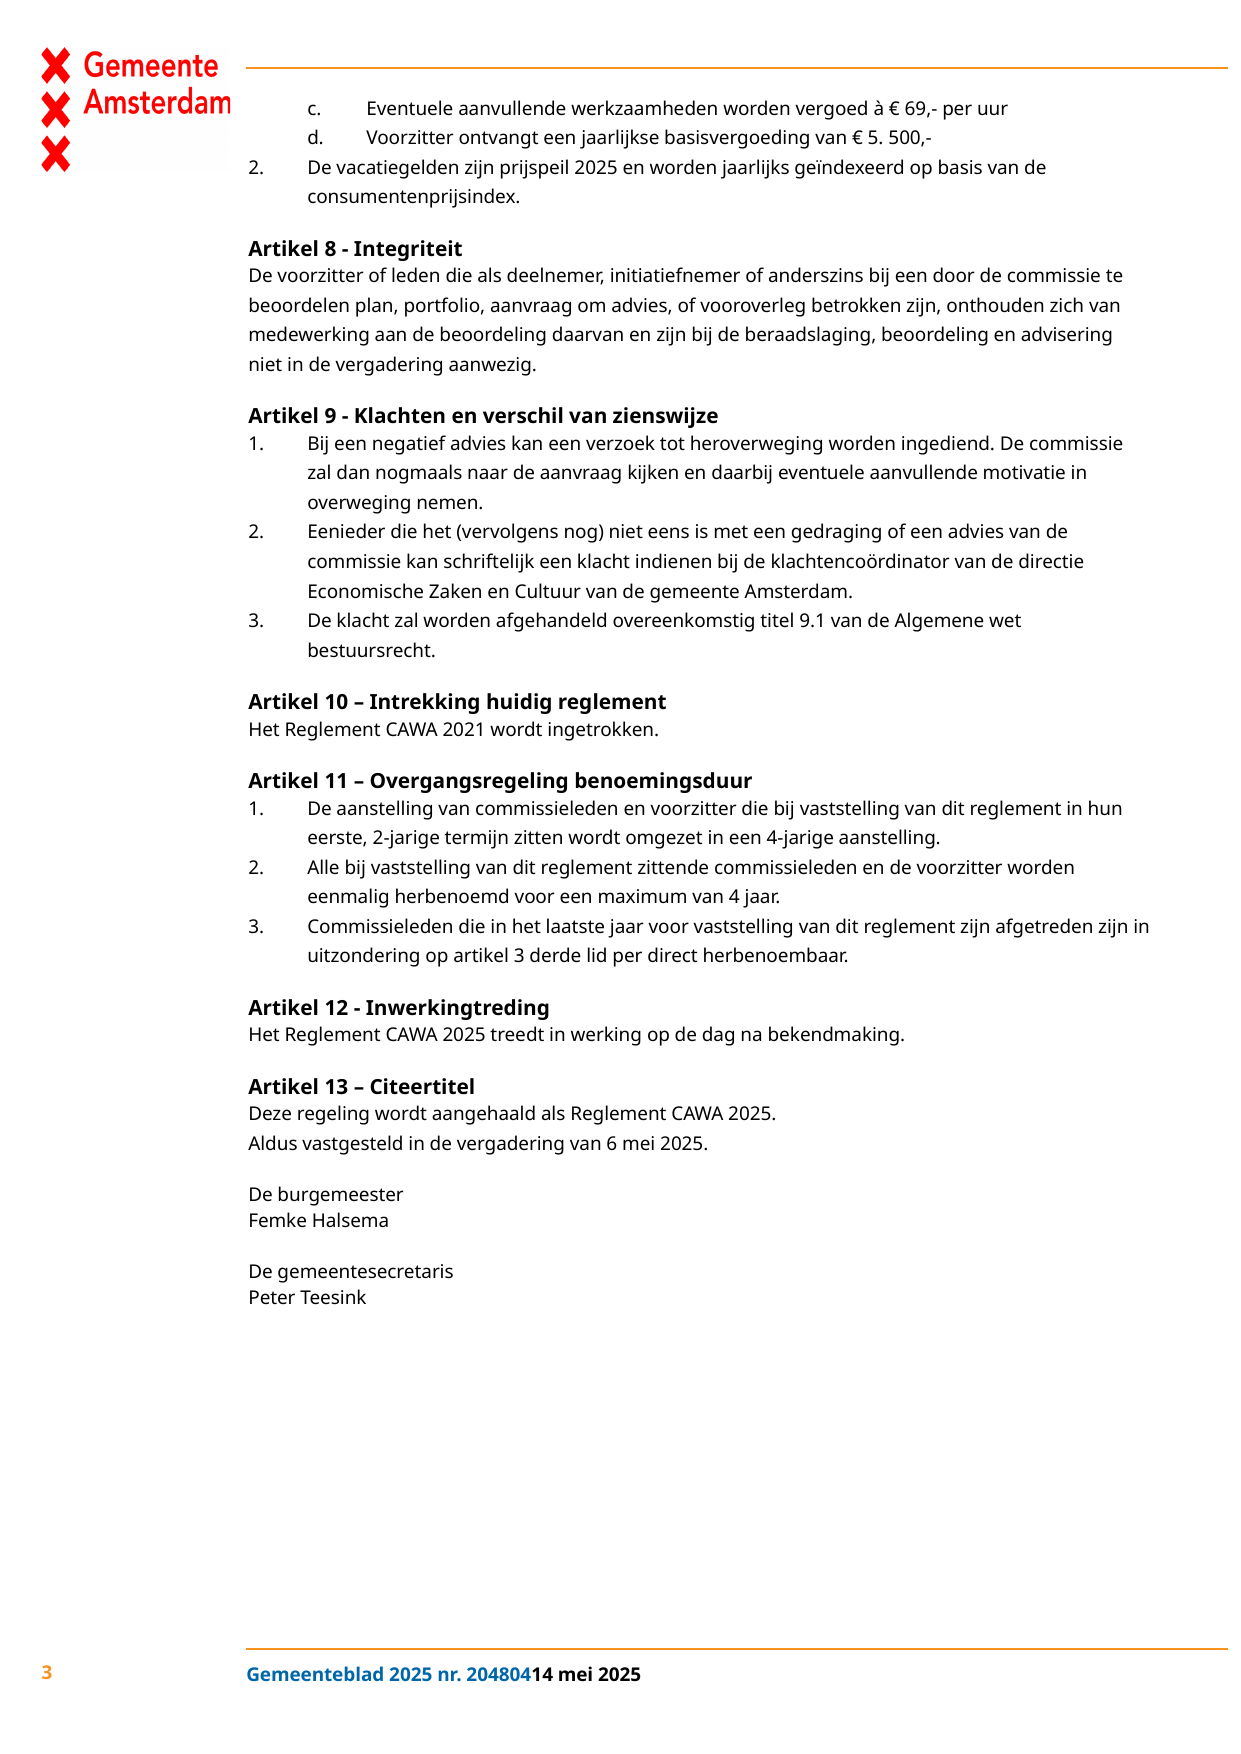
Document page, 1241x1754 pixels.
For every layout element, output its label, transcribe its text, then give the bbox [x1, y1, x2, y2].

text Femke Halsema [248, 1207, 1152, 1233]
text Artikel 9 - Klachten en verschil van zienswijze [248, 402, 1152, 430]
text Artikel 8 - Integriteit [248, 234, 1152, 262]
list De aanstelling van commissieleden en voorzitter die bij vaststelling van dit reglement in hun eerste, 2-jarige termijn zitten wordt omgezet in een 4-jarige aanstelling. [248, 795, 1152, 850]
list Commissieleden die in het laatste jaar voor vaststelling van dit reglement zijn afgetreden zijn in uitzondering op artikel 3 derde lid per direct herbenoembaar. [248, 913, 1152, 968]
list Eenieder die het (vervolgens nog) niet eens is met een gedraging of een advies van de commissie kan schriftelijk een klacht indienen bij de klachtencoördinator van de directie Economische Zaken en Cultuur van de gemeente Amsterdam. [248, 519, 1152, 604]
text De gemeentesecretaris [248, 1259, 1152, 1284]
list Alle bij vaststelling van dit reglement zittende commissieleden en de voorzitter worden eenmalig herbenoemd voor een maximum van 4 jaar. [248, 854, 1152, 909]
text Artikel 12 - Inwerkingtreding [248, 993, 1152, 1022]
list De klacht zal worden afgehandeld overeenkomstig titel 9.1 van de Algemene wet bestuursrecht. [248, 607, 1152, 663]
picture [41, 47, 231, 172]
list Eventuele aanvullende werkzaamheden worden vergoed à € 69,- per uur [307, 95, 1152, 121]
text Deze regeling wordt aangehaald als Reglement CAWA 2025. [248, 1100, 1152, 1126]
text Peter Teesink [248, 1284, 1152, 1310]
text Het Reglement CAWA 2025 treedt in werking op de dag na bekendmaking. [248, 1022, 1152, 1047]
list Bij een negatief advies kan een verzoek tot heroverweging worden ingediend. De commissie zal dan nogmaals naar de aanvraag kijken en daarbij eventuele aanvullende motivatie in overweging nemen. [248, 430, 1152, 515]
text Artikel 10 – Intrekking huidig reglement [248, 687, 1152, 716]
text De burgemeester [248, 1181, 1152, 1207]
text Het Reglement CAWA 2021 wordt ingetrokken. [248, 716, 1152, 742]
text Aldus vastgesteld in de vergadering van 6 mei 2025. [248, 1130, 1152, 1156]
list De vacatiegelden zijn prijspeil 2025 en worden jaarlijks geïndexeerd op basis van de consumentenprijsindex. [248, 154, 1152, 209]
text Artikel 13 – Citeertitel [248, 1072, 1152, 1100]
text Artikel 11 – Overgangsregeling benoemingsduur [248, 766, 1152, 795]
text De voorzitter of leden die als deelnemer, initiatiefnemer of anderszins bij een door de commissie te beoordelen plan, portfolio, aanvraag om advies, of vooroverleg betrokken zijn, onthouden zich van medewerking aan de beoordeling daarvan en zijn bij de beraadslaging, beoordeling en advisering niet in de vergadering aanwezig. [248, 262, 1152, 377]
list Voorzitter ontvangt een jaarlijkse basisvergoeding van € 5. 500,- [307, 124, 1152, 150]
